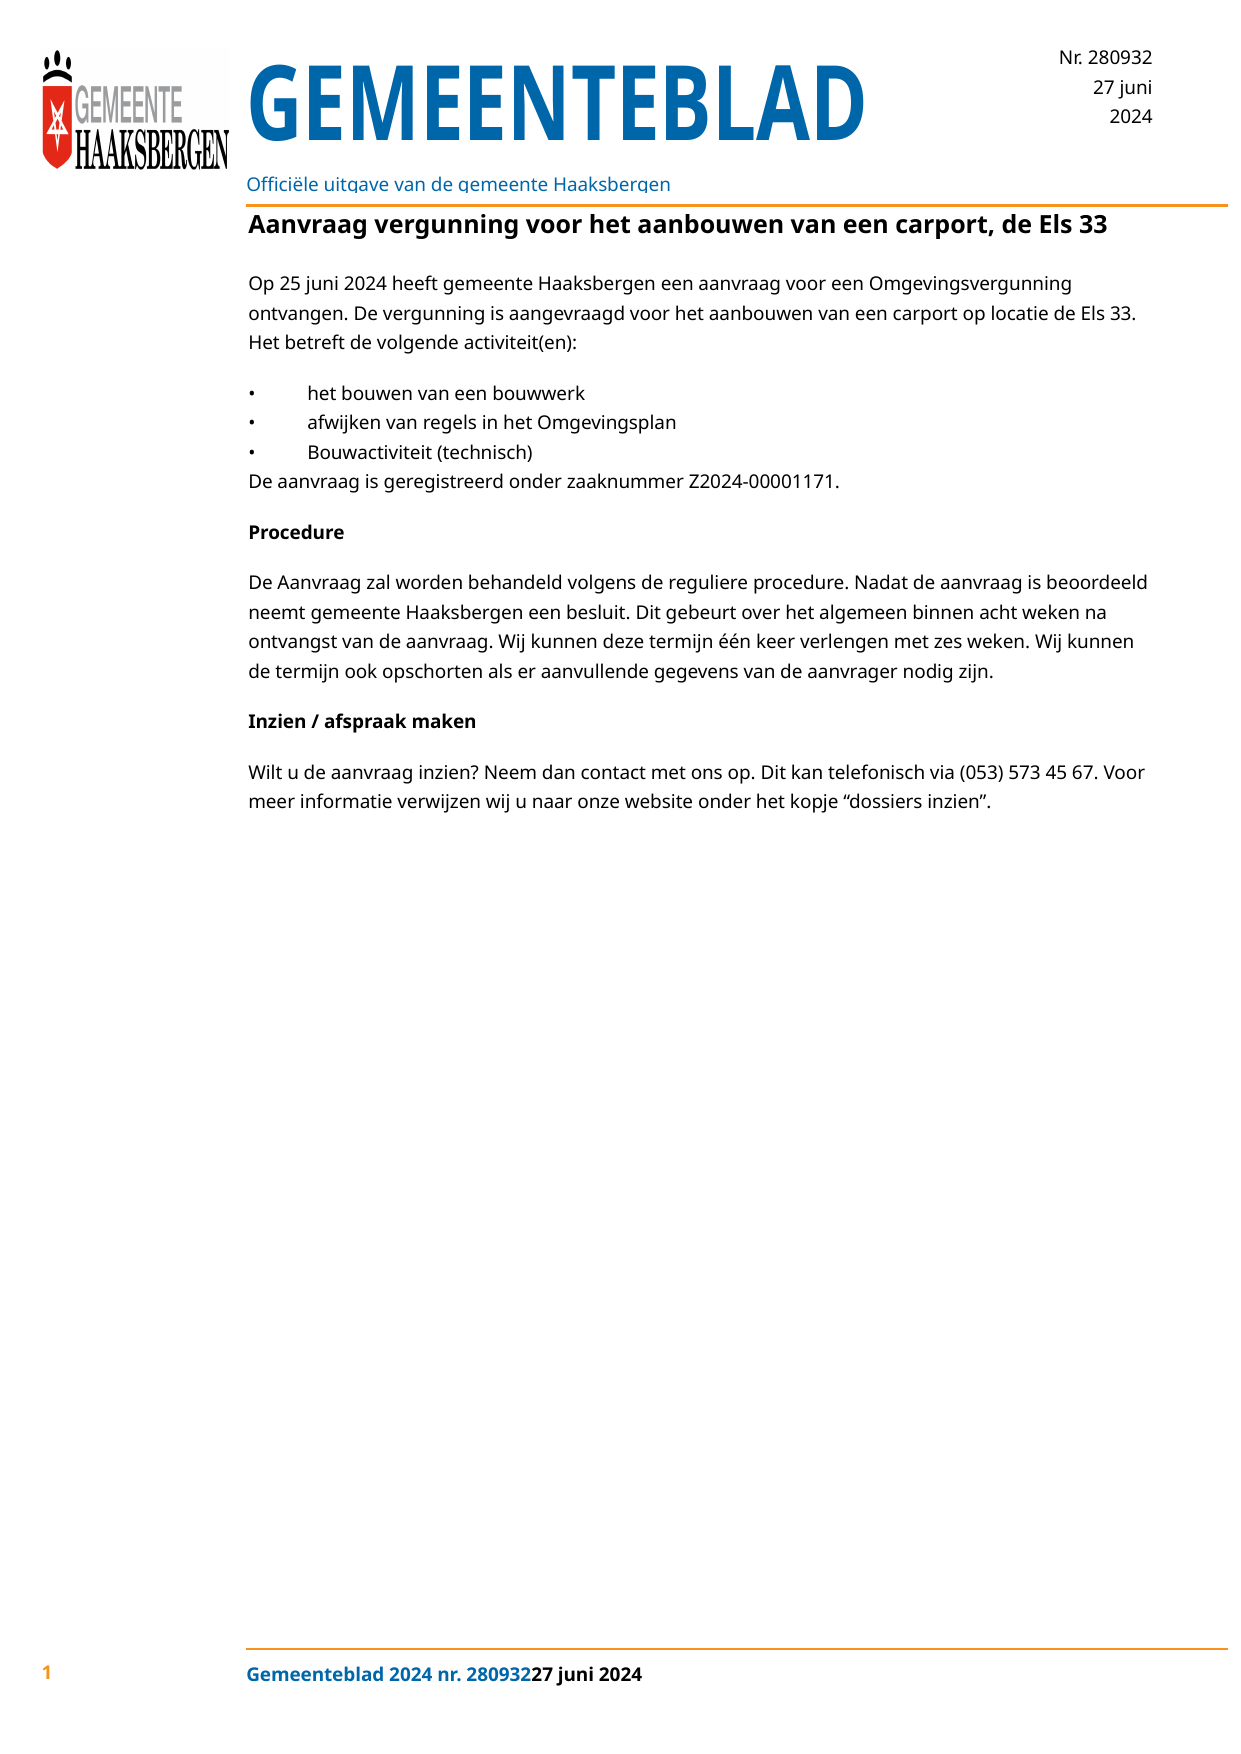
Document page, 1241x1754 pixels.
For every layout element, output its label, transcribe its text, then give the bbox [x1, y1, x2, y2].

text De aanvraag is geregistreerd onder zaaknummer Z2024-00001171. [248, 469, 1152, 494]
picture [41, 47, 231, 172]
text Op 25 juni 2024 heeft gemeente Haaksbergen een aanvraag voor een Omgevingsvergunning ontvangen. De vergunning is aangevraagd voor het aanbouwen van een carport op locatie de Els 33. Het betreft de volgende activiteit(en): [248, 270, 1152, 355]
text De Aanvraag zal worden behandeld volgens de reguliere procedure. Nadat de aanvraag is beoordeeld neemt gemeente Haaksbergen een besluit. Dit gebeurt over het algemeen binnen acht weken na ontvangst van de aanvraag. Wij kunnen deze termijn één keer verlengen met zes weken. Wij kunnen de termijn ook opschorten als er aanvullende gegevens van de aanvrager nodig zijn. [248, 569, 1152, 684]
list het bouwen van een bouwwerk [248, 380, 1152, 406]
text Inzien / afspraak maken [248, 709, 1152, 734]
text Aanvraag vergunning voor het aanbouwen van een carport, de Els 33 [248, 207, 1152, 241]
text Wilt u de aanvraag inzien? Neem dan contact met ons op. Dit kan telefonisch via (053) 573 45 67. Voor meer informatie verwijzen wij u naar onze website onder het kopje “dossiers inzien”. [248, 759, 1152, 814]
text Procedure [248, 519, 1152, 545]
list Bouwactiviteit (technisch) [248, 439, 1152, 465]
list afwijken van regels in het Omgevingsplan [248, 409, 1152, 435]
